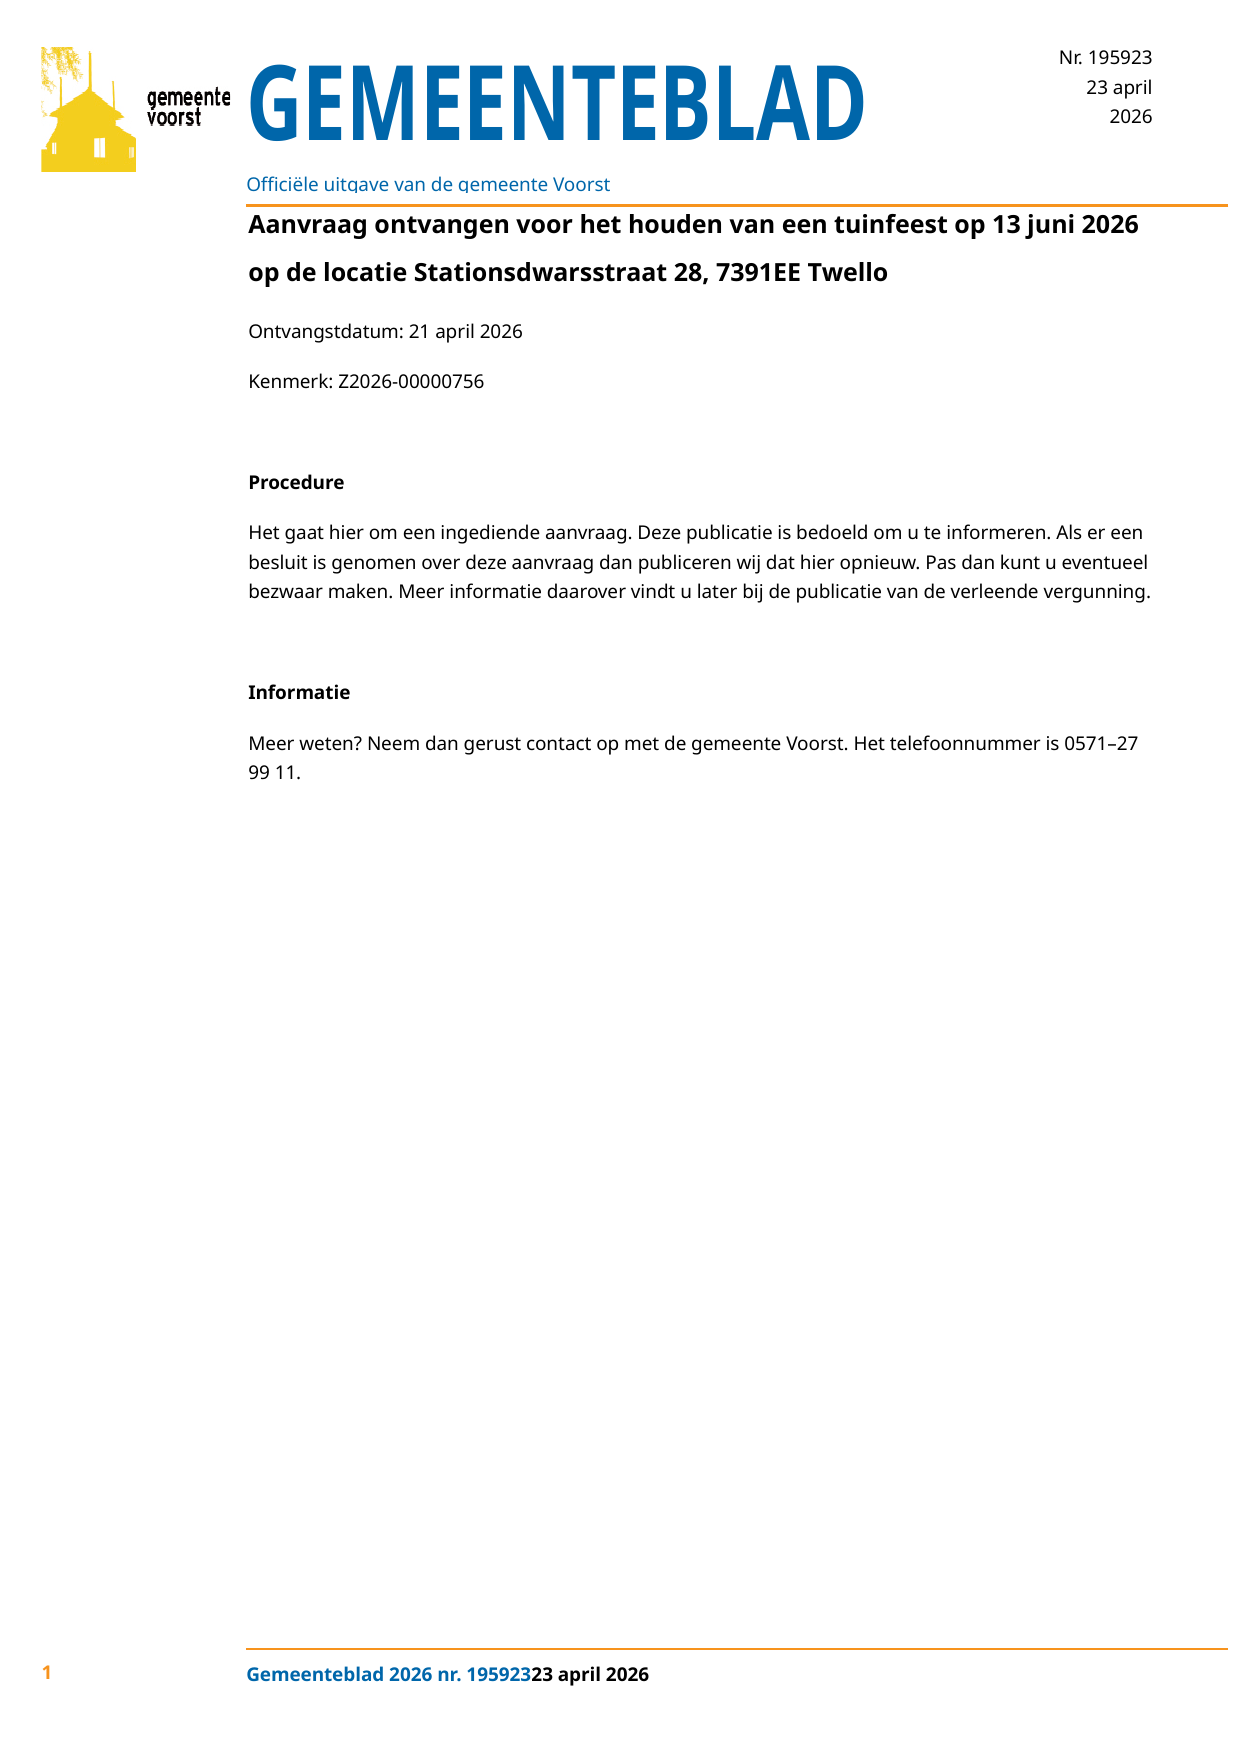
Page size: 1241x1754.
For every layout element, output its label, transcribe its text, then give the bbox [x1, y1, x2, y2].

text Informatie [248, 679, 1152, 705]
text Het gaat hier om een ingediende aanvraag. Deze publicatie is bedoeld om u te informeren. Als er een besluit is genomen over deze aanvraag dan publiceren wij dat hier opnieuw. Pas dan kunt u eventueel bezwaar maken. Meer informatie daarover vindt u later bij de publicatie van de verleende vergunning. [248, 519, 1152, 604]
text Aanvraag ontvangen voor het houden van een tuinfeest op 13 juni 2026 op de locatie Stationsdwarsstraat 28, 7391EE Twello [248, 207, 1152, 288]
text Ontvangstdatum: 21 april 2026 [248, 318, 1152, 344]
text Kenmerk: Z2026-00000756 [248, 368, 1152, 394]
text Procedure [248, 469, 1152, 495]
text Meer weten? Neem dan gerust contact op met de gemeente Voorst. Het telefoonnummer is 0571–27 99 11. [248, 730, 1152, 785]
picture [41, 47, 231, 172]
